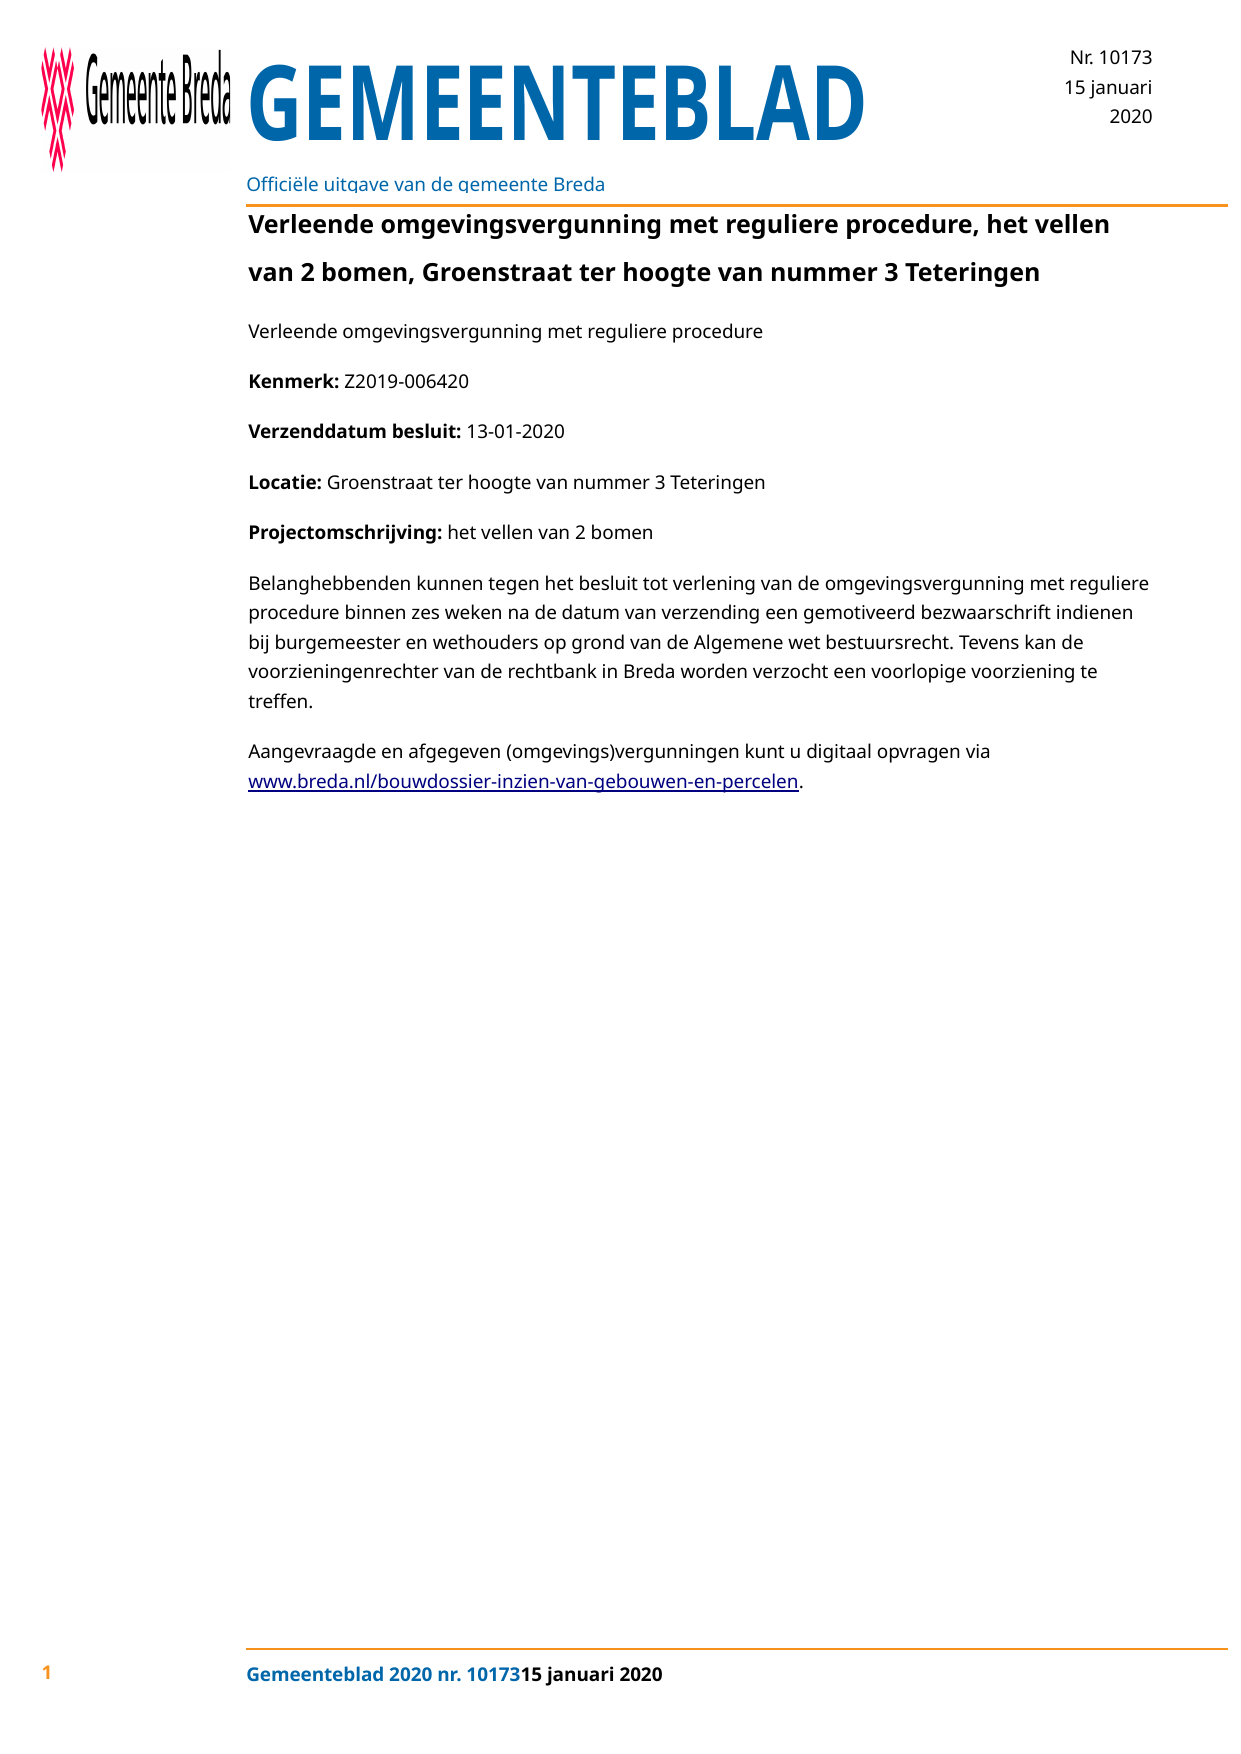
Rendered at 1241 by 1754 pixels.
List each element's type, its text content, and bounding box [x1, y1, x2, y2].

text Verleende omgevingsvergunning met reguliere procedure, het vellen van 2 bomen, Groenstraat ter hoogte van nummer 3 Teteringen [248, 207, 1152, 288]
text Projectomschrijving: het vellen van 2 bomen [248, 519, 1152, 545]
text Belanghebbenden kunnen tegen het besluit tot verlening van de omgevingsvergunning met reguliere procedure binnen zes weken na de datum van verzending een gemotiveerd bezwaarschrift indienen bij burgemeester en wethouders op grond van de Algemene wet bestuursrecht. Tevens kan de voorzieningenrechter van de rechtbank in Breda worden verzocht een voorlopige voorziening te treffen. [248, 570, 1152, 714]
text Aangevraagde en afgegeven (omgevings)vergunningen kunt u digitaal opvragen via www.breda.nl/bouwdossier-inzien-van-gebouwen-en-percelen. [248, 739, 1152, 794]
text Verleende omgevingsvergunning met reguliere procedure [248, 318, 1152, 344]
text Kenmerk: Z2019-006420 [248, 368, 1152, 394]
text Locatie: Groenstraat ter hoogte van nummer 3 Teteringen [248, 469, 1152, 495]
picture [41, 47, 231, 172]
text Verzenddatum besluit: 13-01-2020 [248, 419, 1152, 444]
